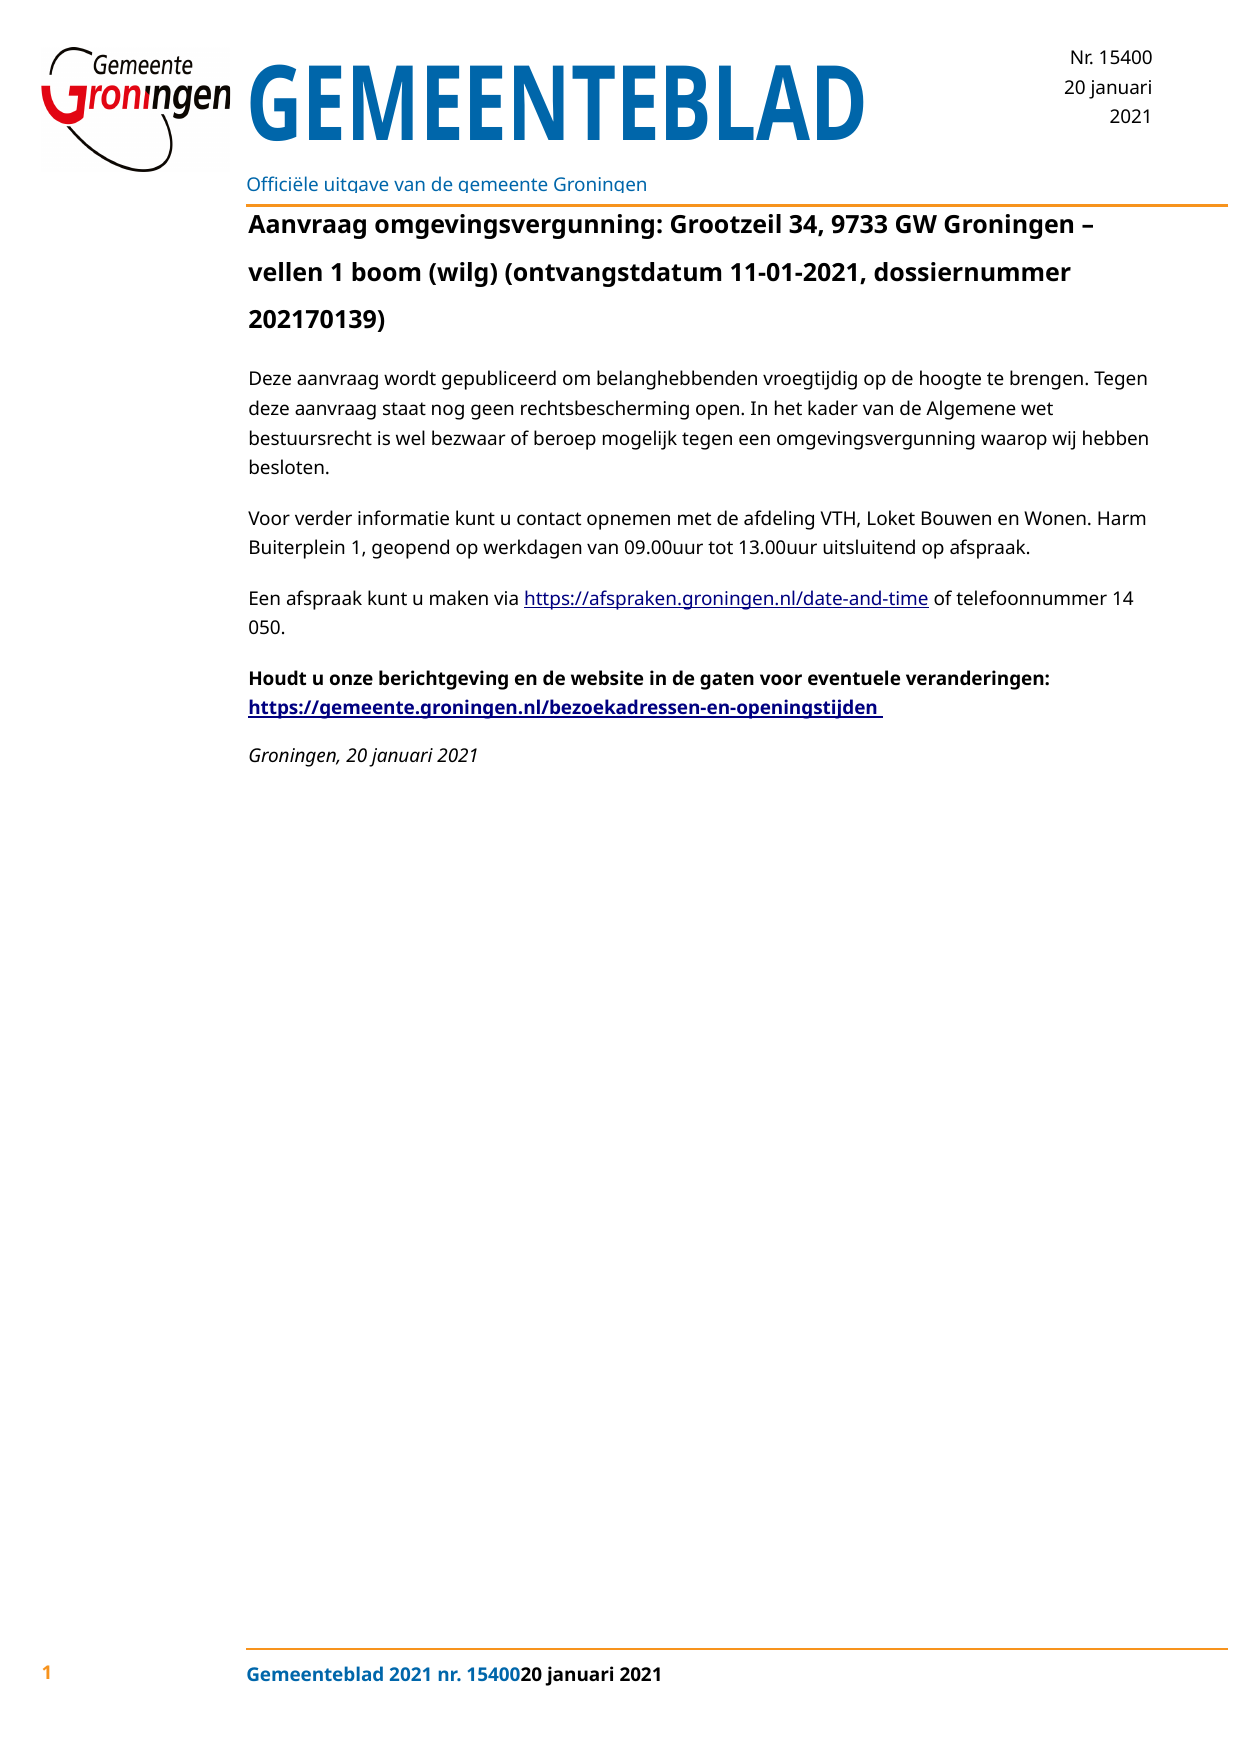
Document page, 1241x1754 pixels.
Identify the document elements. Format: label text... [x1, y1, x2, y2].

text Voor verder informatie kunt u contact opnemen met de afdeling VTH, Loket Bouwen en Wonen. Harm Buiterplein 1, geopend op werkdagen van 09.00uur tot 13.00uur uitsluitend op afspraak. [248, 505, 1152, 560]
text Aanvraag omgevingsvergunning: Grootzeil 34, 9733 GW Groningen – vellen 1 boom (wilg) (ontvangstdatum 11-01-2021, dossiernummer 202170139) [248, 207, 1152, 336]
text Een afspraak kunt u maken via https://afspraken.groningen.nl/date-and-time of telefoonnummer 14 050. [248, 585, 1152, 640]
picture [41, 47, 231, 172]
text Groningen, 20 januari 2021 [248, 742, 1152, 768]
text Houdt u onze berichtgeving en de website in de gaten voor eventuele veranderingen: https://gemeente.groningen.nl/bezoekadressen-en-openingstijden [248, 665, 1152, 720]
text Deze aanvraag wordt gepubliceerd om belanghebbenden vroegtijdig op de hoogte te brengen. Tegen deze aanvraag staat nog geen rechtsbescherming open. In het kader van de Algemene wet bestuursrecht is wel bezwaar of beroep mogelijk tegen een omgevingsvergunning waarop wij hebben besloten. [248, 366, 1152, 480]
